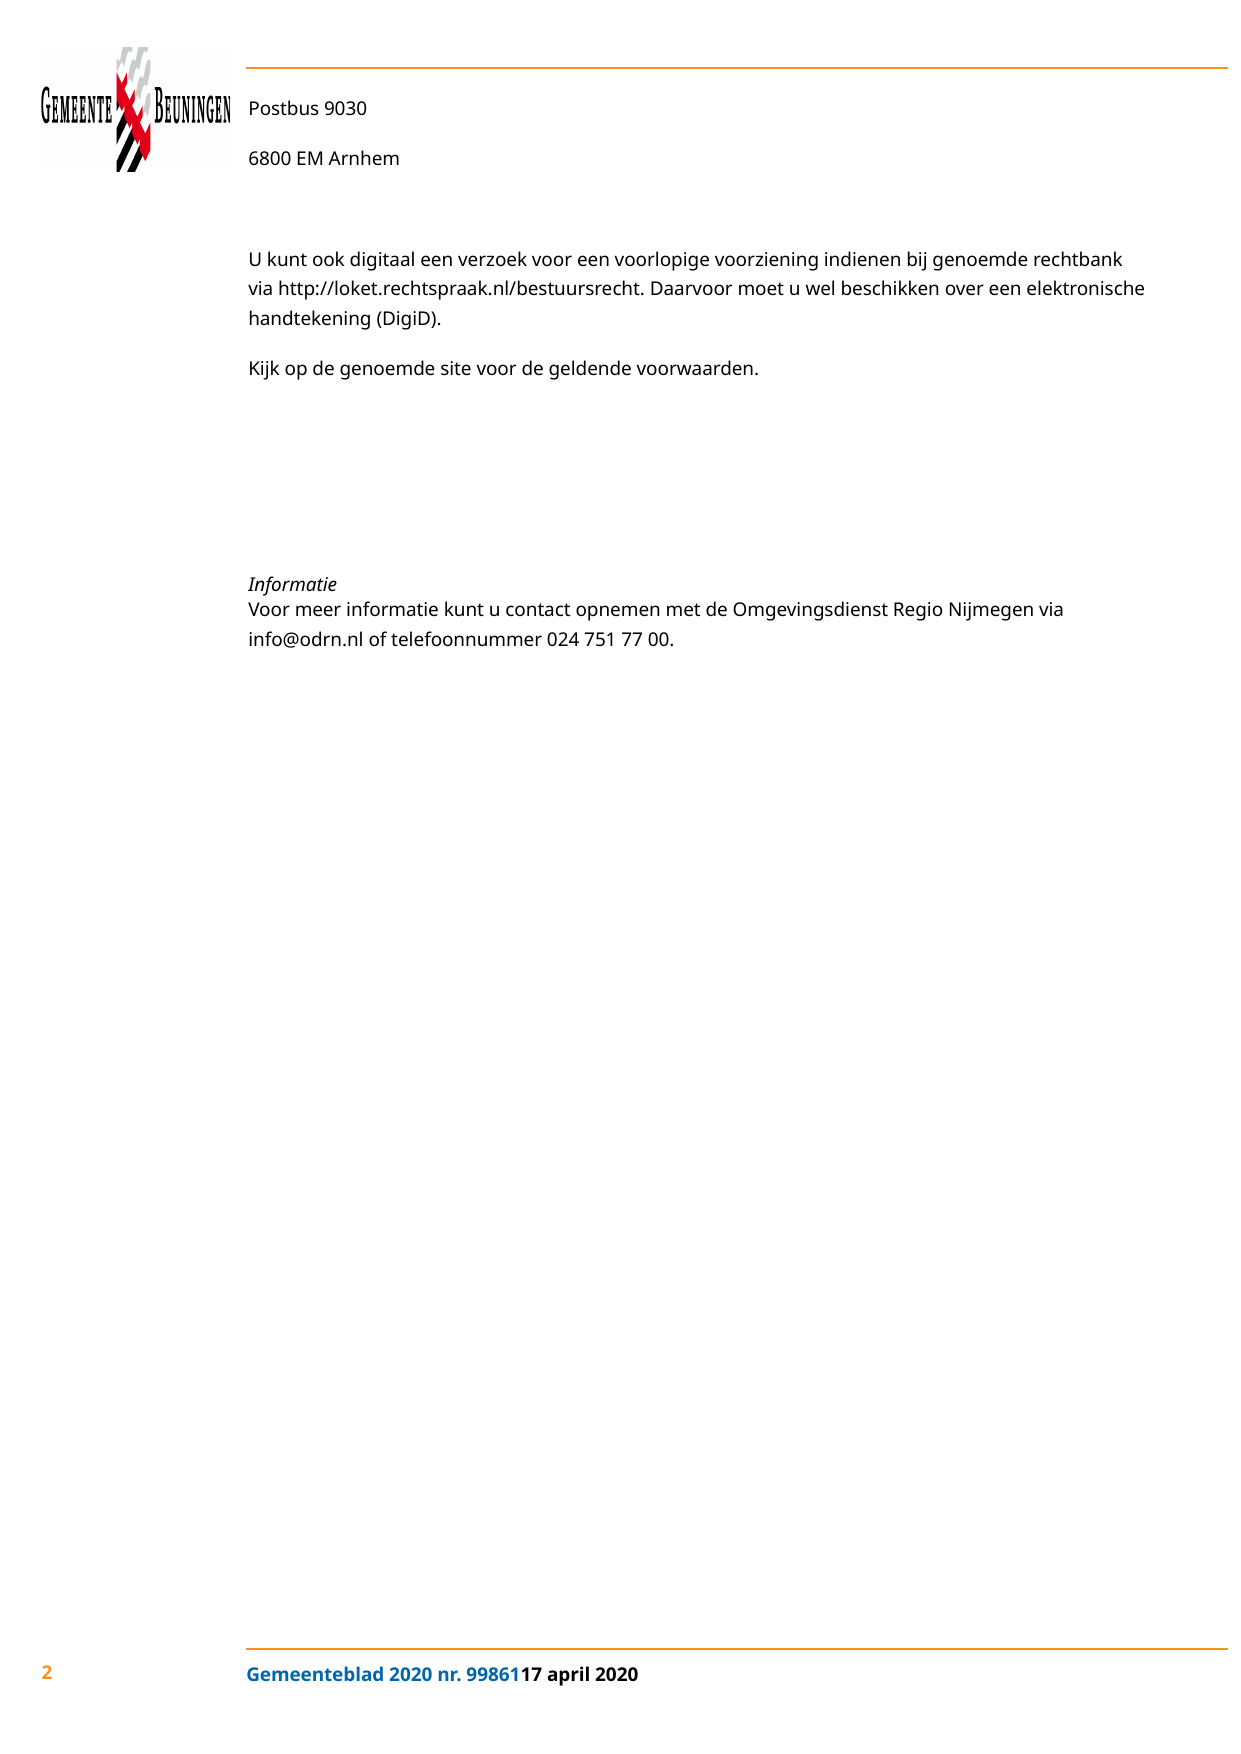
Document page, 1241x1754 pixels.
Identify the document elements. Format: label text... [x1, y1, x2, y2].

text Voor meer informatie kunt u contact opnemen met de Omgevingsdienst Regio Nijmegen via info@odrn.nl of telefoonnummer 024 751 77 00. [248, 597, 1152, 652]
text U kunt ook digitaal een verzoek voor een voorlopige voorziening indienen bij genoemde rechtbank via http://loket.rechtspraak.nl/bestuursrecht. Daarvoor moet u wel beschikken over een elektronische handtekening (DigiD). [248, 246, 1152, 331]
text Postbus 9030 [248, 95, 1152, 121]
text Kijk op de genoemde site voor de geldende voorwaarden. [248, 356, 1152, 381]
text 6800 EM Arnhem [248, 145, 1152, 171]
text Informatie [248, 571, 1152, 597]
picture [41, 47, 231, 172]
